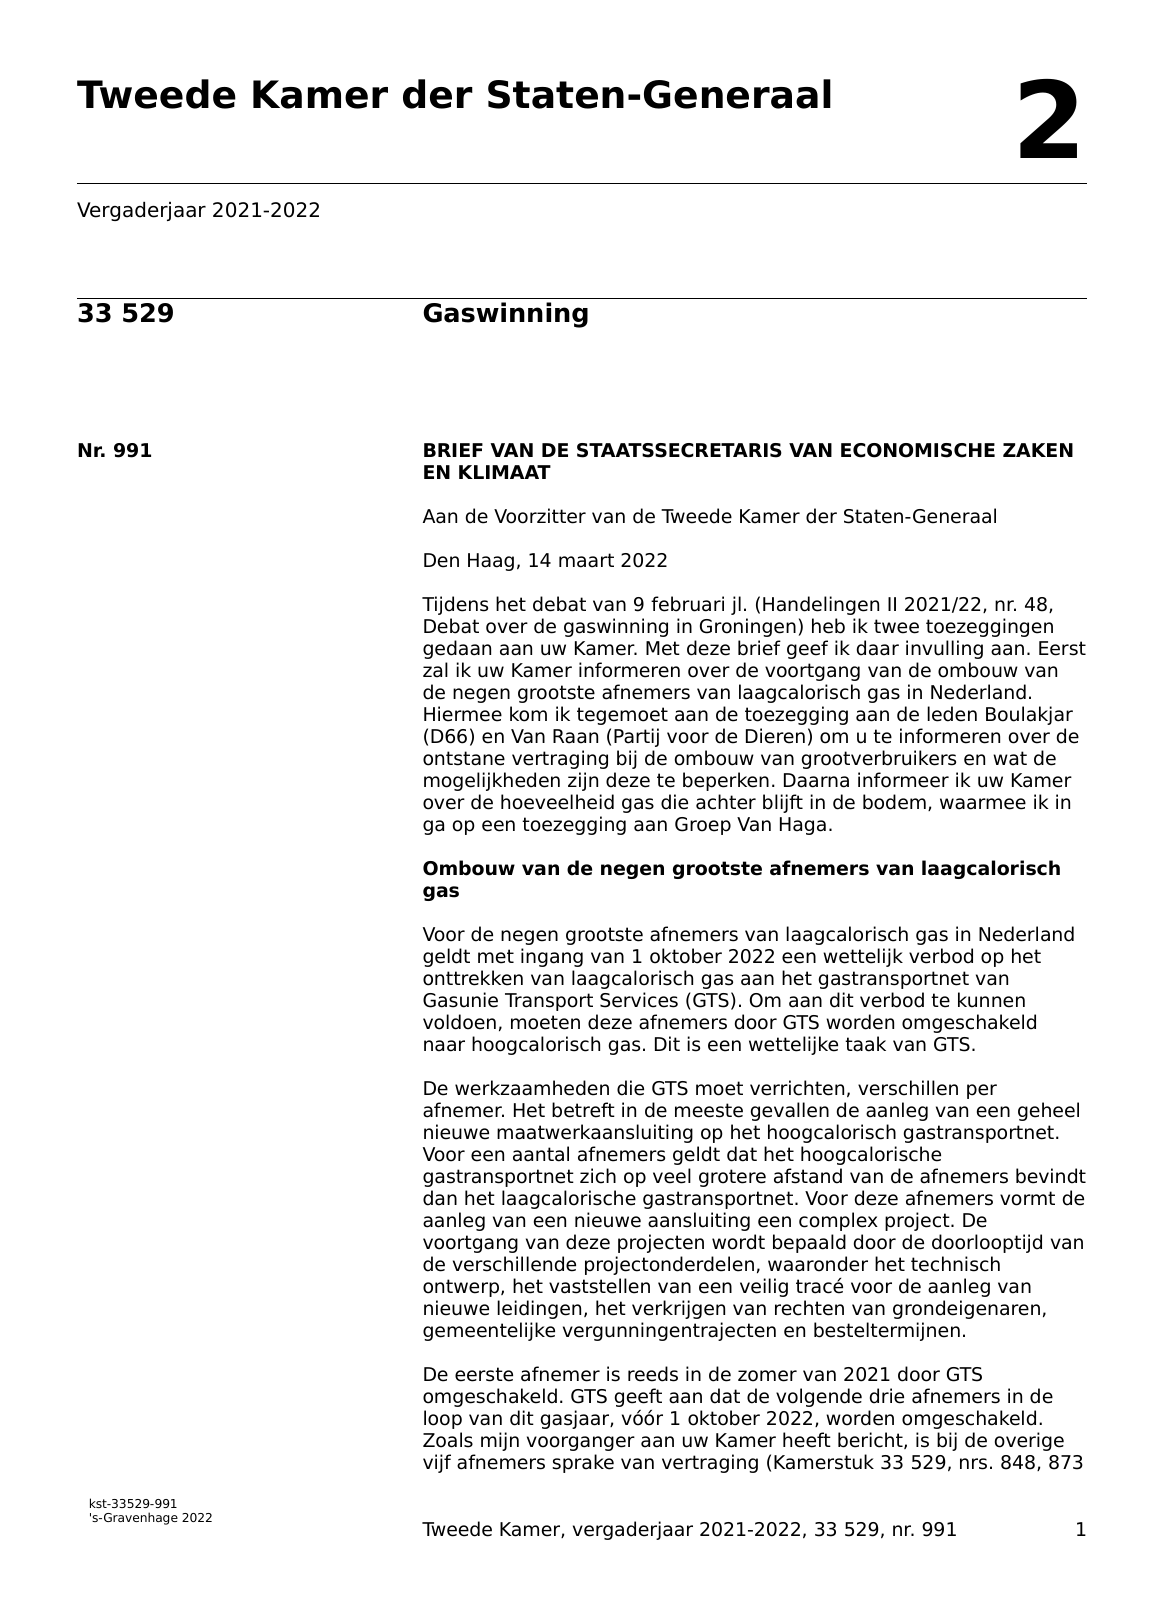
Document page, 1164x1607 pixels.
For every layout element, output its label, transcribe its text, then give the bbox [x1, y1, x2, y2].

text De eerste afnemer is reeds in de zomer van 2021 door GTS omgeschakeld. GTS geeft aan dat de volgende drie afnemers in de loop van dit gasjaar, vóór 1 oktober 2022, worden omgeschakeld. Zoals mijn voorganger aan uw Kamer heeft bericht, is bij de overige vijf afnemers sprake van vertraging (Kamerstuk 33 529, nrs. 848, 873 [422, 1364, 1087, 1474]
subtitle 33 529 Gaswinning [77, 299, 1087, 329]
text kst-33529-991 [88, 1497, 323, 1511]
subtitle Ombouw van de negen grootste afnemers van laagcalorisch gas [422, 858, 1087, 902]
table_header Tweede Kamer der Staten-Generaal [77, 59, 886, 183]
table_header 2 [886, 59, 1087, 183]
text 's-Gravenhage 2022 [88, 1511, 323, 1525]
text Aan de Voorzitter van de Tweede Kamer der Staten-Generaal [422, 506, 1087, 528]
text Tijdens het debat van 9 februari jl. (Handelingen II 2021/22, nr. 48, Debat over de gaswinning in Groningen) heb ik twee toezeggingen gedaan aan uw Kamer. Met deze brief geef ik daar invulling aan. Eerst zal ik uw Kamer informeren over de voortgang van de ombouw van de negen grootste afnemers van laagcalorisch gas in Nederland. Hiermee kom ik tegemoet aan de toezegging aan de leden Boulakjar (D66) en Van Raan (Partij voor de Dieren) om u te informeren over de ontstane vertraging bij de ombouw van grootverbruikers en wat de mogelijkheden zijn deze te beperken. Daarna informeer ik uw Kamer over de hoeveelheid gas die achter blijft in de bodem, waarmee ik in ga op een toezegging aan Groep Van Haga. [422, 594, 1087, 836]
text De werkzaamheden die GTS moet verrichten, verschillen per afnemer. Het betreft in de meeste gevallen de aanleg van een geheel nieuwe maatwerkaansluiting op het hoogcalorisch gastransportnet. Voor een aantal afnemers geldt dat het hoogcalorische gastransportnet zich op veel grotere afstand van de afnemers bevindt dan het laagcalorische gastransportnet. Voor deze afnemers vormt de aanleg van een nieuwe aansluiting een complex project. De voortgang van deze projecten wordt bepaald door de doorlooptijd van de verschillende projectonderdelen, waaronder het technisch ontwerp, het vaststellen van een veilig tracé voor de aanleg van nieuwe leidingen, het verkrijgen van rechten van grondeigenaren, gemeentelijke vergunningentrajecten en besteltermijnen. [422, 1078, 1087, 1342]
subtitle Nr. 991 BRIEF VAN DE STAATSSECRETARIS VAN ECONOMISCHE ZAKEN EN KLIMAAT [77, 440, 1087, 484]
text Voor de negen grootste afnemers van laagcalorisch gas in Nederland geldt met ingang van 1 oktober 2022 een wettelijk verbod op het onttrekken van laagcalorisch gas aan het gastransportnet van Gasunie Transport Services (GTS). Om aan dit verbod te kunnen voldoen, moeten deze afnemers door GTS worden omgeschakeld naar hoogcalorisch gas. Dit is een wettelijke taak van GTS. [422, 924, 1087, 1056]
text Den Haag, 14 maart 2022 [422, 550, 1087, 572]
table_cell Vergaderjaar 2021-2022 [77, 184, 1087, 298]
